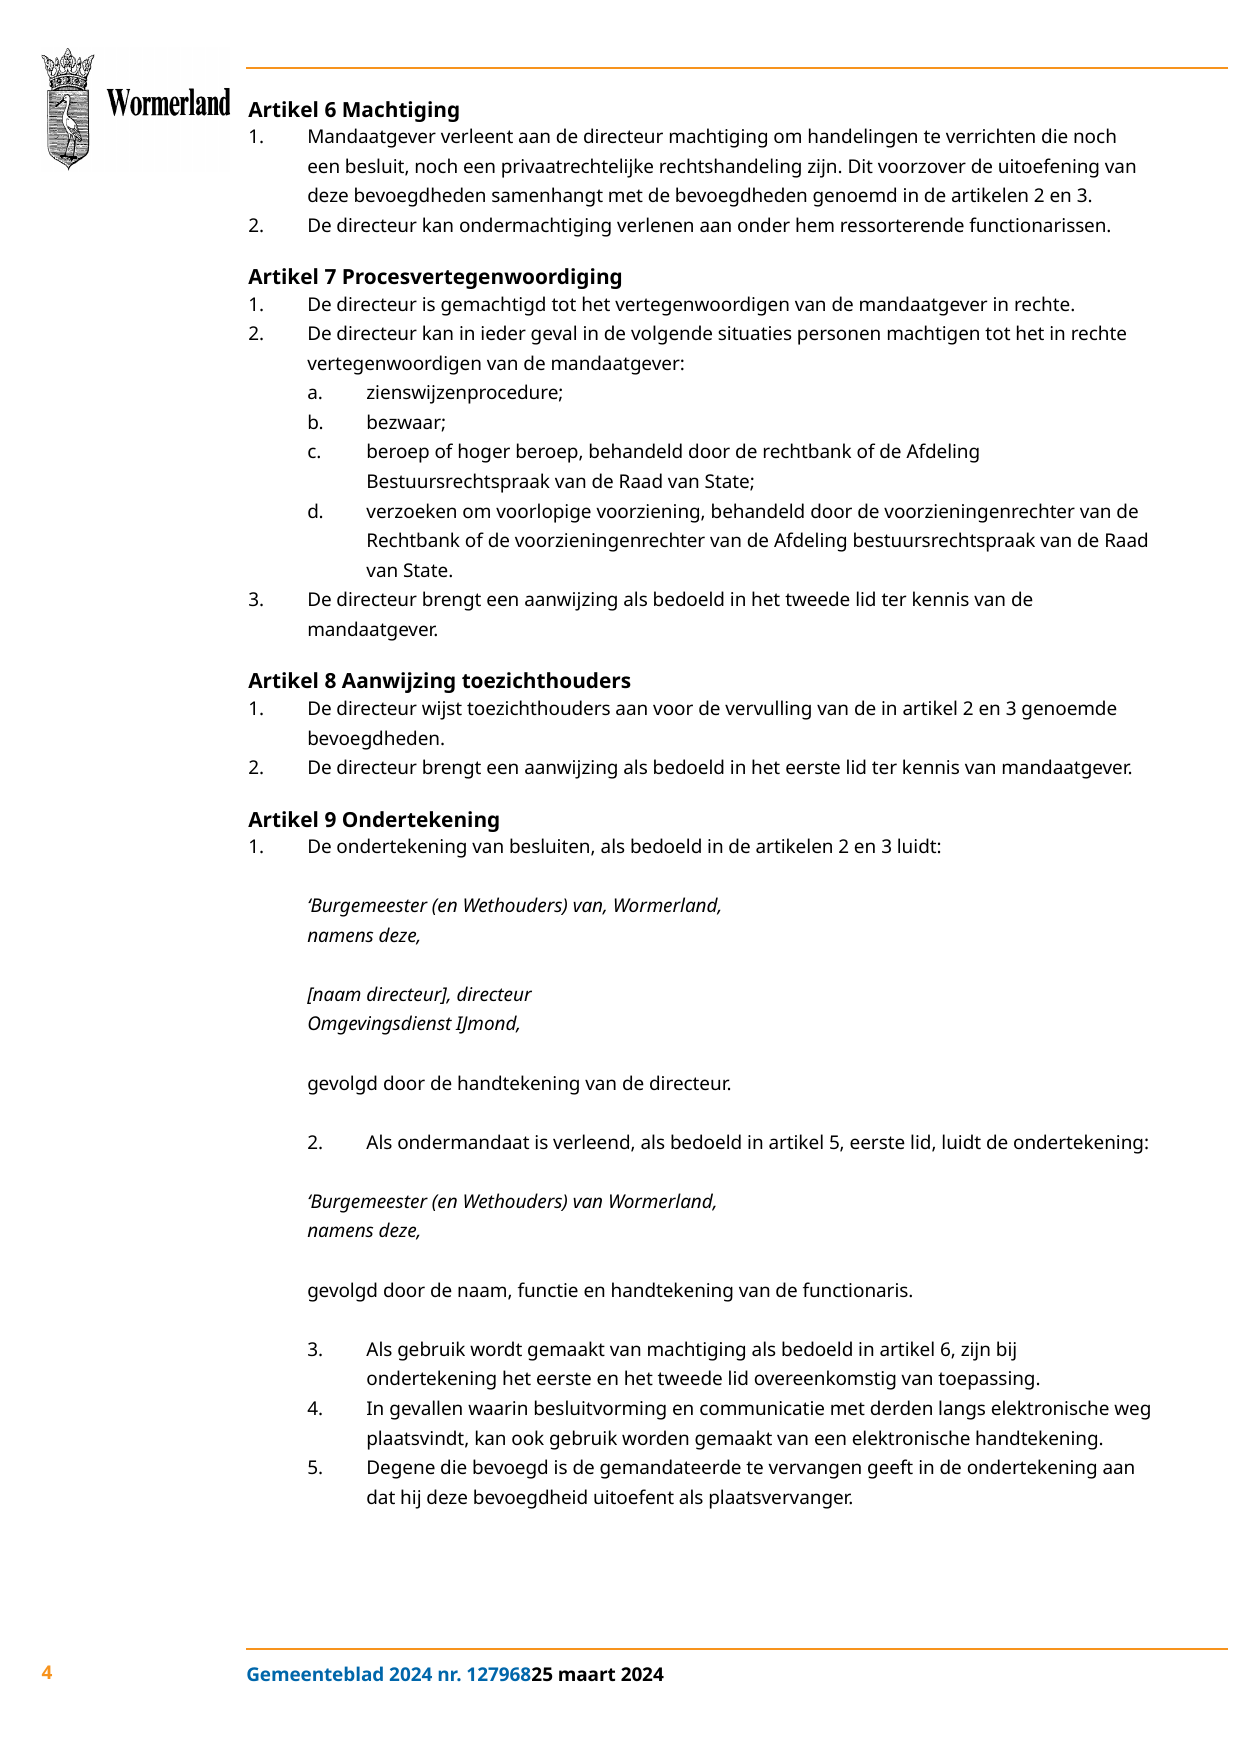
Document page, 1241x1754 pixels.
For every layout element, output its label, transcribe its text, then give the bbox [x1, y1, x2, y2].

list gevolgd door de handtekening van de directeur. [248, 1070, 1152, 1096]
list Als ondermandaat is verleend, als bedoeld in artikel 5, eerste lid, luidt de ondertekening: [307, 1129, 1152, 1155]
list In gevallen waarin besluitvorming en communicatie met derden langs elektronische weg plaatsvindt, kan ook gebruik worden gemaakt van een elektronische handtekening. [307, 1395, 1152, 1451]
list namens deze, [248, 922, 1152, 948]
list zienswijzenprocedure; [307, 379, 1152, 405]
list namens deze, [248, 1218, 1152, 1243]
list Mandaatgever verleent aan de directeur machtiging om handelingen te verrichten die noch een besluit, noch een privaatrechtelijke rechtshandeling zijn. Dit voorzover de uitoefening van deze bevoegdheden samenhangt met de bevoegdheden genoemd in de artikelen 2 en 3. [248, 123, 1152, 208]
list Omgevingsdienst IJmond, [248, 1011, 1152, 1036]
list verzoeken om voorlopige voorziening, behandeld door de voorzieningenrechter van de Rechtbank of de voorzieningenrechter van de Afdeling bestuursrechtspraak van de Raad van State. [307, 498, 1152, 583]
text Artikel 8 Aanwijzing toezichthouders [248, 667, 1152, 695]
list De directeur is gemachtigd tot het vertegenwoordigen van de mandaatgever in rechte. [248, 291, 1152, 317]
list De directeur kan ondermachtiging verlenen aan onder hem ressorterende functionarissen. [248, 212, 1152, 238]
text Artikel 7 Procesvertegenwoordiging [248, 262, 1152, 291]
list ‘Burgemeester (en Wethouders) van Wormerland, [248, 1188, 1152, 1214]
text Artikel 9 Ondertekening [248, 805, 1152, 833]
list Als gebruik wordt gemaakt van machtiging als bedoeld in artikel 6, zijn bij ondertekening het eerste en het tweede lid overeenkomstig van toepassing. [307, 1336, 1152, 1391]
list De directeur brengt een aanwijzing als bedoeld in het tweede lid ter kennis van de mandaatgever. [248, 587, 1152, 642]
list De ondertekening van besluiten, als bedoeld in de artikelen 2 en 3 luidt: [248, 833, 1152, 859]
list ‘Burgemeester (en Wethouders) van, Wormerland, [248, 892, 1152, 918]
list bezwaar; [307, 409, 1152, 435]
list Degene die bevoegd is de gemandateerde te vervangen geeft in de ondertekening aan dat hij deze bevoegdheid uitoefent als plaatsvervanger. [307, 1454, 1152, 1510]
list beroep of hoger beroep, behandeld door de rechtbank of de Afdeling Bestuursrechtspraak van de Raad van State; [307, 439, 1152, 494]
list [naam directeur], directeur [248, 981, 1152, 1007]
list De directeur brengt een aanwijzing als bedoeld in het eerste lid ter kennis van mandaatgever. [248, 754, 1152, 780]
picture [41, 47, 231, 172]
list De directeur wijst toezichthouders aan voor de vervulling van de in artikel 2 en 3 genoemde bevoegdheden. [248, 695, 1152, 750]
list gevolgd door de naam, functie en handtekening van de functionaris. [248, 1277, 1152, 1303]
text Artikel 6 Machtiging [248, 95, 1152, 123]
list De directeur kan in ieder geval in de volgende situaties personen machtigen tot het in rechte vertegenwoordigen van de mandaatgever: [248, 320, 1152, 376]
